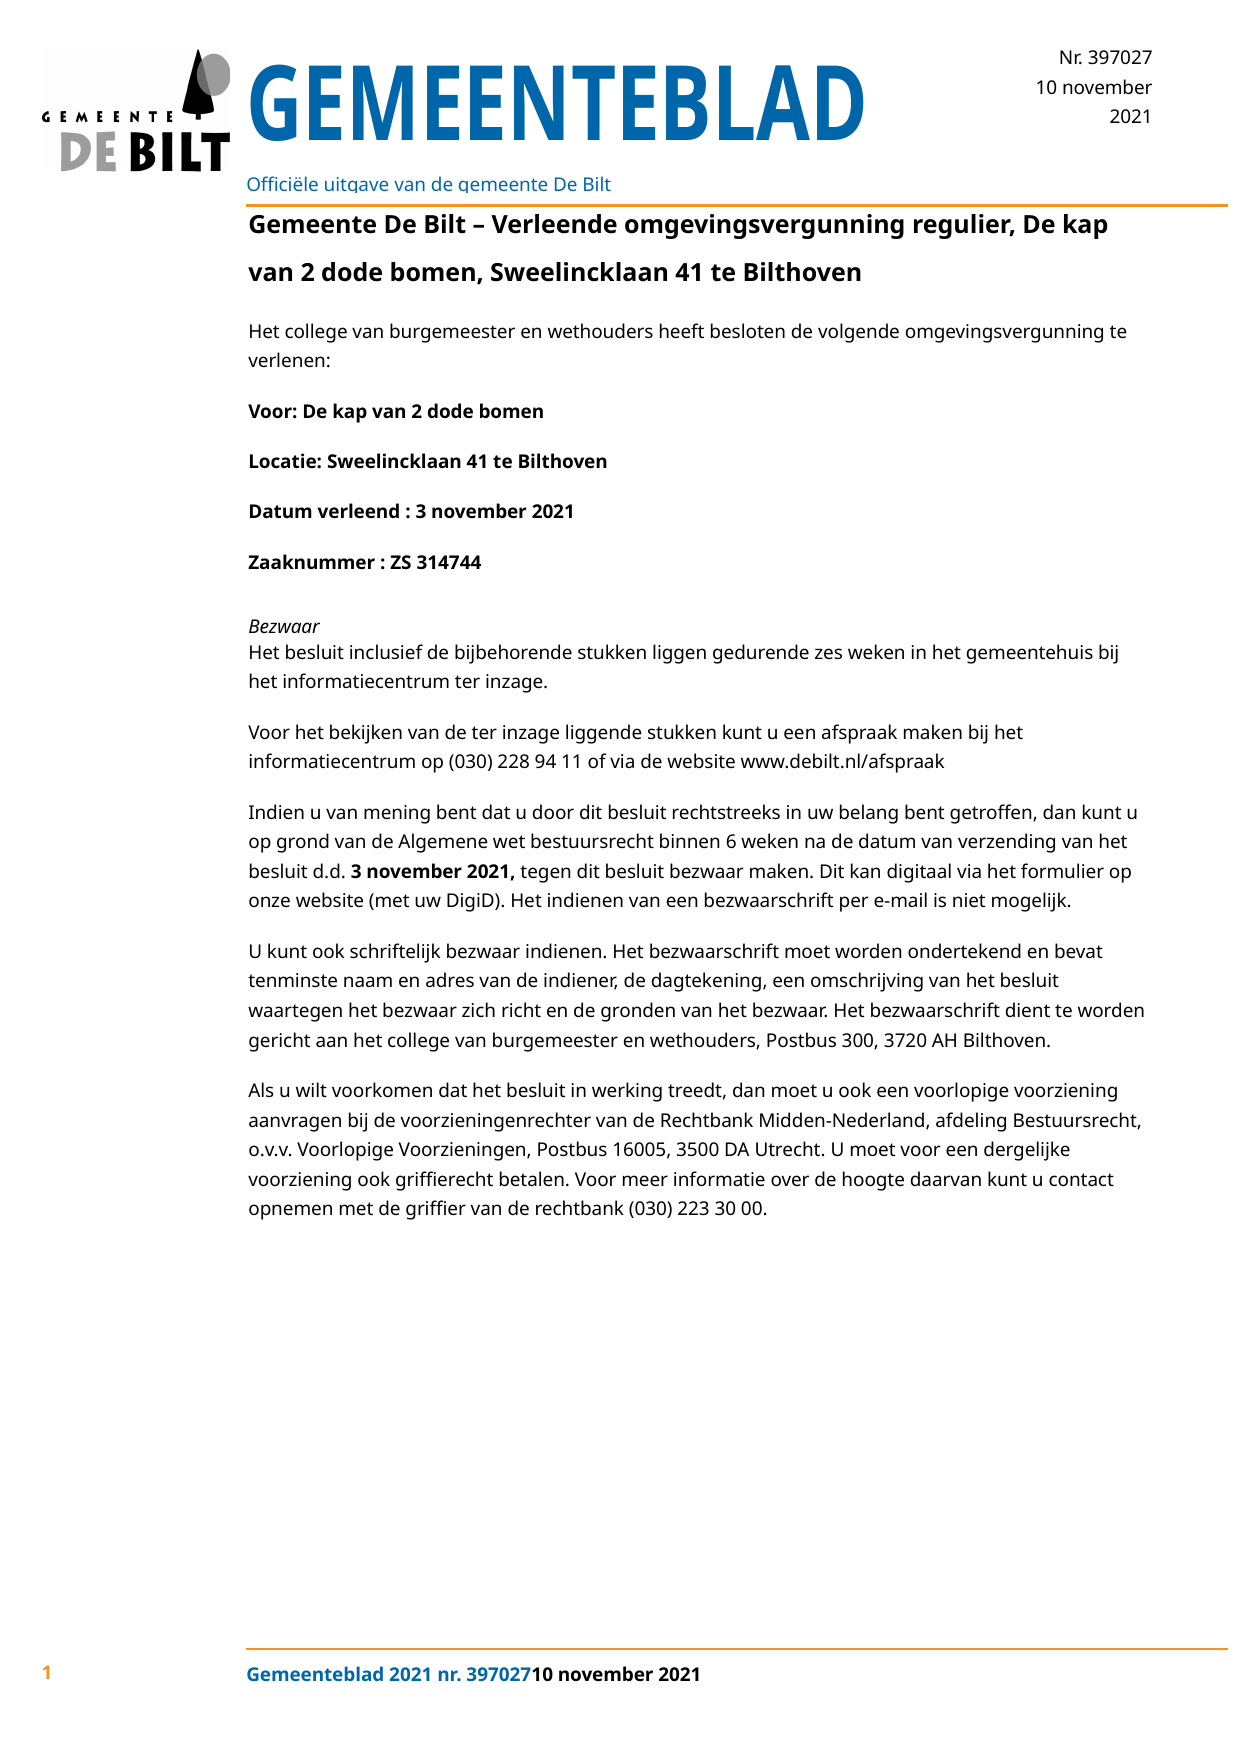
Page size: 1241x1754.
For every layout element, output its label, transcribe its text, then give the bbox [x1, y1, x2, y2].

text Het besluit inclusief de bijbehorende stukken liggen gedurende zes weken in het gemeentehuis bij het informatiecentrum ter inzage. [248, 639, 1152, 694]
picture [41, 47, 231, 172]
text Locatie: Sweelincklaan 41 te Bilthoven [248, 448, 1152, 474]
text Datum verleend : 3 november 2021 [248, 499, 1152, 524]
text Gemeente De Bilt – Verleende omgevingsvergunning regulier, De kap van 2 dode bomen, Sweelincklaan 41 te Bilthoven [248, 207, 1152, 288]
text Voor: De kap van 2 dode bomen [248, 398, 1152, 424]
text Indien u van mening bent dat u door dit besluit rechtstreeks in uw belang bent getroffen, dan kunt u op grond van de Algemene wet bestuursrecht binnen 6 weken na de datum van verzending van het besluit d.d. 3 november 2021, tegen dit besluit bezwaar maken. Dit kan digitaal via het formulier op onze website (met uw DigiD). Het indienen van een bezwaarschrift per e-mail is niet mogelijk. [248, 799, 1152, 913]
text U kunt ook schriftelijk bezwaar indienen. Het bezwaarschrift moet worden ondertekend en bevat tenminste naam en adres van de indiener, de dagtekening, een omschrijving van het besluit waartegen het bezwaar zich richt en de gronden van het bezwaar. Het bezwaarschrift dient te worden gericht aan het college van burgemeester en wethouders, Postbus 300, 3720 AH Bilthoven. [248, 938, 1152, 1052]
text Bezwaar [248, 613, 1152, 639]
text Het college van burgemeester en wethouders heeft besloten de volgende omgevingsvergunning te verlenen: [248, 318, 1152, 373]
text Als u wilt voorkomen dat het besluit in werking treedt, dan moet u ook een voorlopige voorziening aanvragen bij de voorzieningenrechter van de Rechtbank Midden-Nederland, afdeling Bestuursrecht, o.v.v. Voorlopige Voorzieningen, Postbus 16005, 3500 DA Utrecht. U moet voor een dergelijke voorziening ook griffierecht betalen. Voor meer informatie over de hoogte daarvan kunt u contact opnemen met de griffier van de rechtbank (030) 223 30 00. [248, 1077, 1152, 1221]
text Zaaknummer : ZS 314744 [248, 549, 1152, 575]
text Voor het bekijken van de ter inzage liggende stukken kunt u een afspraak maken bij het informatiecentrum op (030) 228 94 11 of via de website www.debilt.nl/afspraak [248, 719, 1152, 774]
